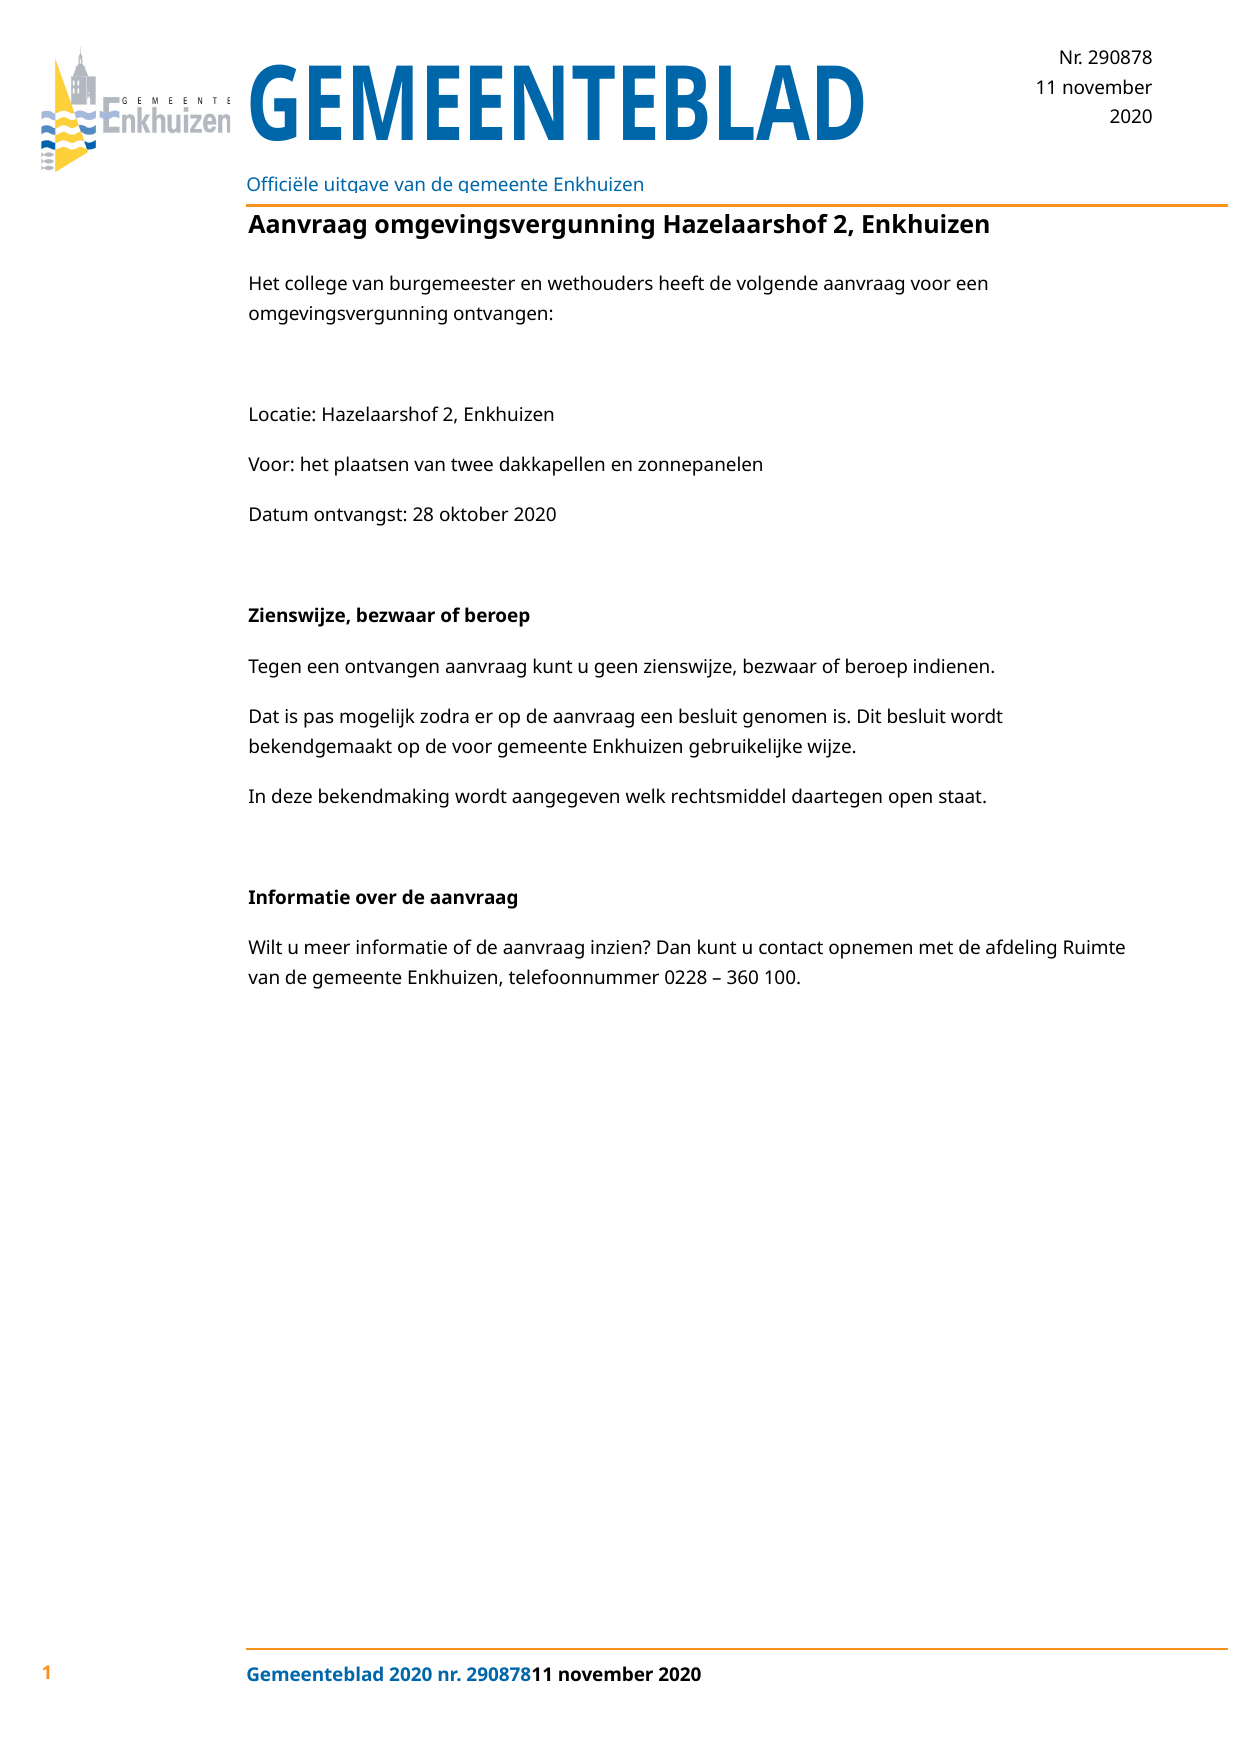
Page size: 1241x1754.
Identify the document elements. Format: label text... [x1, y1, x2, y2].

text Zienswijze, bezwaar of beroep [248, 602, 1152, 628]
picture [41, 47, 231, 172]
text In deze bekendmaking wordt aangegeven welk rechtsmiddel daartegen open staat. [248, 783, 1152, 809]
text Dat is pas mogelijk zodra er op de aanvraag een besluit genomen is. Dit besluit wordt bekendgemaakt op de voor gemeente Enkhuizen gebruikelijke wijze. [248, 703, 1152, 758]
text Wilt u meer informatie of de aanvraag inzien? Dan kunt u contact opnemen met de afdeling Ruimte van de gemeente Enkhuizen, telefoonnummer 0228 – 360 100. [248, 934, 1152, 990]
text Aanvraag omgevingsvergunning Hazelaarshof 2, Enkhuizen [248, 207, 1152, 241]
text Voor: het plaatsen van twee dakkapellen en zonnepanelen [248, 451, 1152, 477]
text Datum ontvangst: 28 oktober 2020 [248, 502, 1152, 527]
text Tegen een ontvangen aanvraag kunt u geen zienswijze, bezwaar of beroep indienen. [248, 653, 1152, 678]
text Informatie over de aanvraag [248, 884, 1152, 910]
text Het college van burgemeester en wethouders heeft de volgende aanvraag voor een omgevingsvergunning ontvangen: [248, 270, 1152, 326]
text Locatie: Hazelaarshof 2, Enkhuizen [248, 401, 1152, 426]
